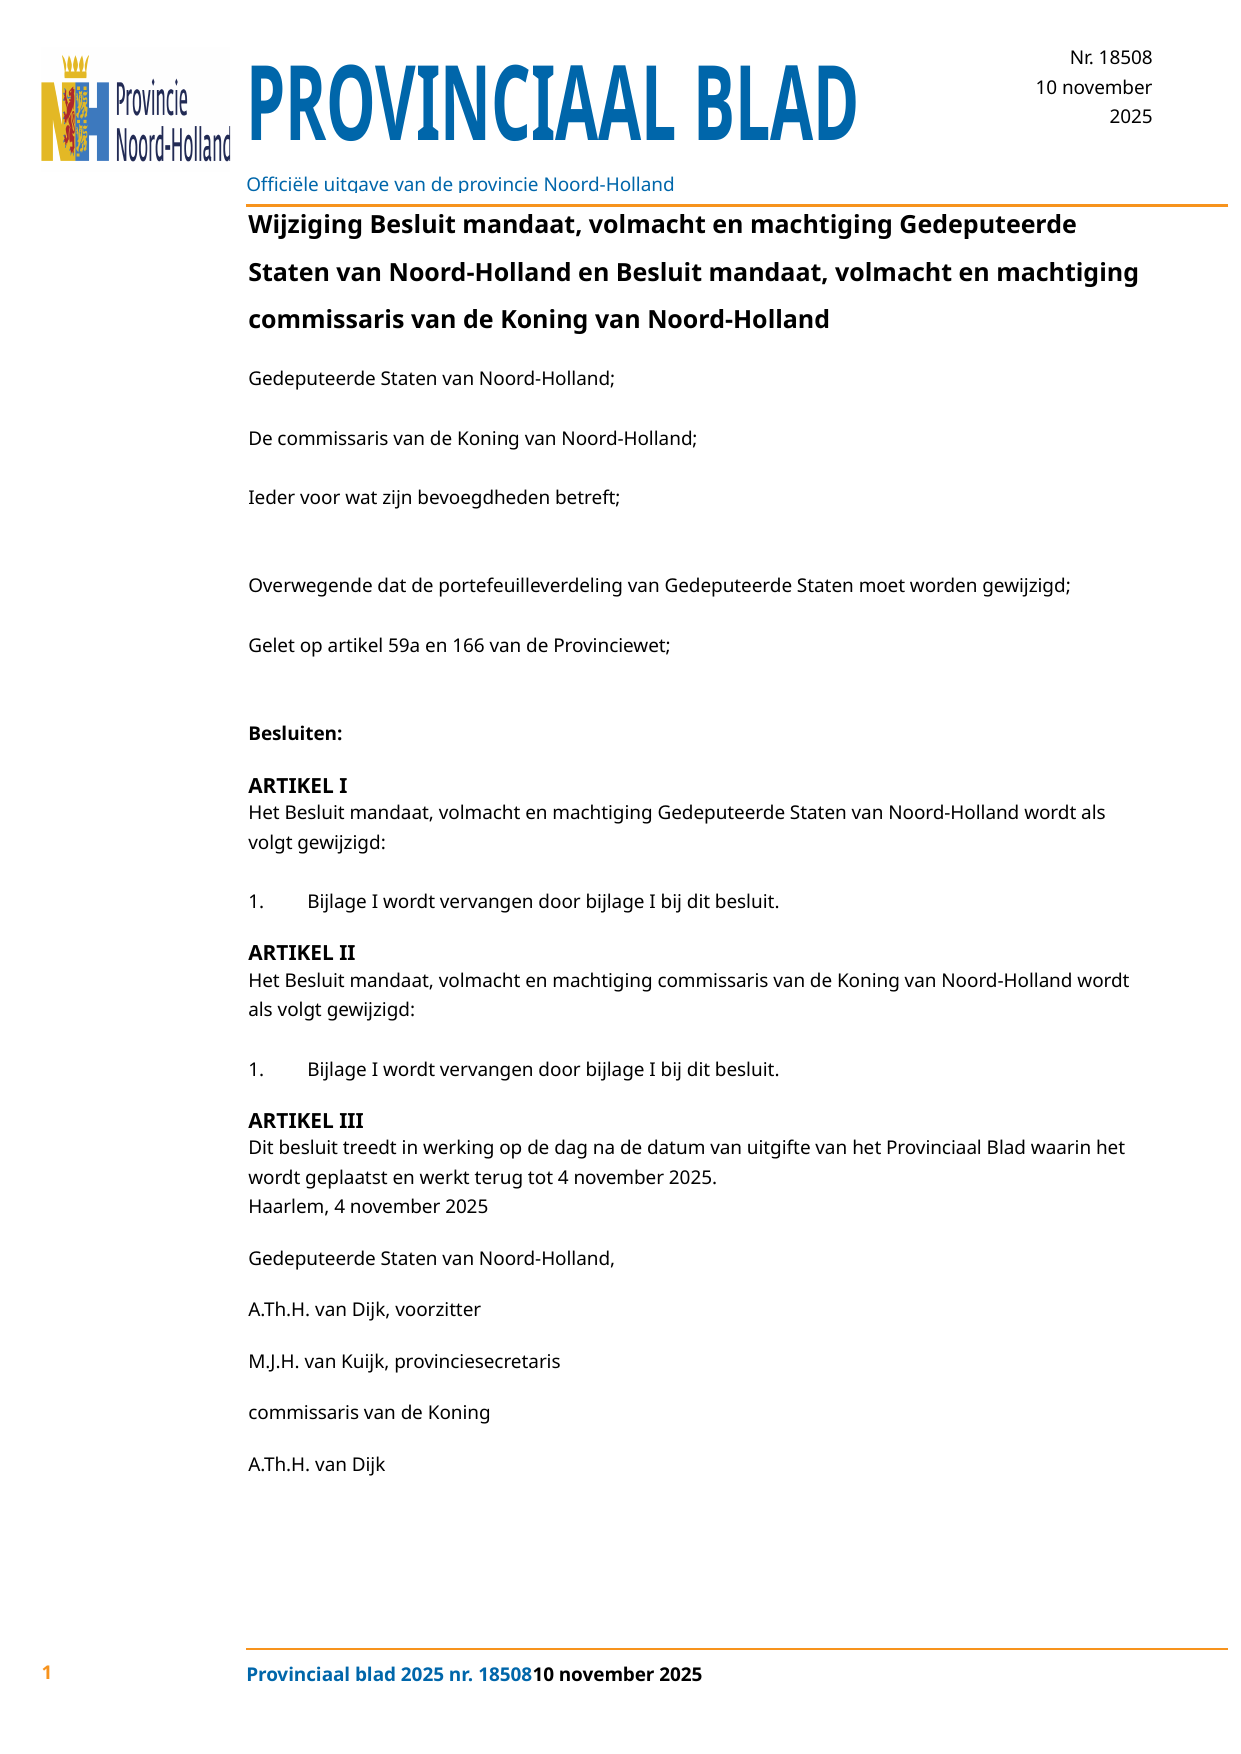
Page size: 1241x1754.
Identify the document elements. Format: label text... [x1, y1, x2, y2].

text Besluiten: [248, 721, 1152, 746]
text commissaris van de Koning [248, 1399, 1152, 1425]
text Gedeputeerde Staten van Noord-Holland, [248, 1245, 1152, 1271]
text Het Besluit mandaat, volmacht en machtiging commissaris van de Koning van Noord-Holland wordt als volgt gewijzigd: [248, 967, 1152, 1022]
text Haarlem, 4 november 2025 [248, 1194, 1152, 1219]
text ARTIKEL III [248, 1106, 1152, 1134]
text De commissaris van de Koning van Noord-Holland; [248, 425, 1152, 450]
picture [41, 47, 231, 172]
text ARTIKEL I [248, 771, 1152, 799]
text Gelet op artikel 59a en 166 van de Provinciewet; [248, 632, 1152, 657]
text Wijziging Besluit mandaat, volmacht en machtiging Gedeputeerde Staten van Noord-Holland en Besluit mandaat, volmacht en machtiging commissaris van de Koning van Noord-Holland [248, 207, 1152, 336]
list Bijlage I wordt vervangen door bijlage I bij dit besluit. [248, 888, 1152, 914]
text Dit besluit treedt in werking op de dag na de datum van uitgifte van het Provinciaal Blad waarin het wordt geplaatst en werkt terug tot 4 november 2025. [248, 1134, 1152, 1190]
text Ieder voor wat zijn bevoegdheden betreft; [248, 484, 1152, 509]
text A.Th.H. van Dijk [248, 1451, 1152, 1477]
text A.Th.H. van Dijk, voorzitter [248, 1297, 1152, 1322]
text M.J.H. van Kuijk, provinciesecretaris [248, 1348, 1152, 1374]
text Gedeputeerde Staten van Noord-Holland; [248, 366, 1152, 391]
text ARTIKEL II [248, 938, 1152, 967]
list Bijlage I wordt vervangen door bijlage I bij dit besluit. [248, 1056, 1152, 1081]
text Het Besluit mandaat, volmacht en machtiging Gedeputeerde Staten van Noord-Holland wordt als volgt gewijzigd: [248, 799, 1152, 855]
text Overwegende dat de portefeuilleverdeling van Gedeputeerde Staten moet worden gewijzigd; [248, 573, 1152, 598]
